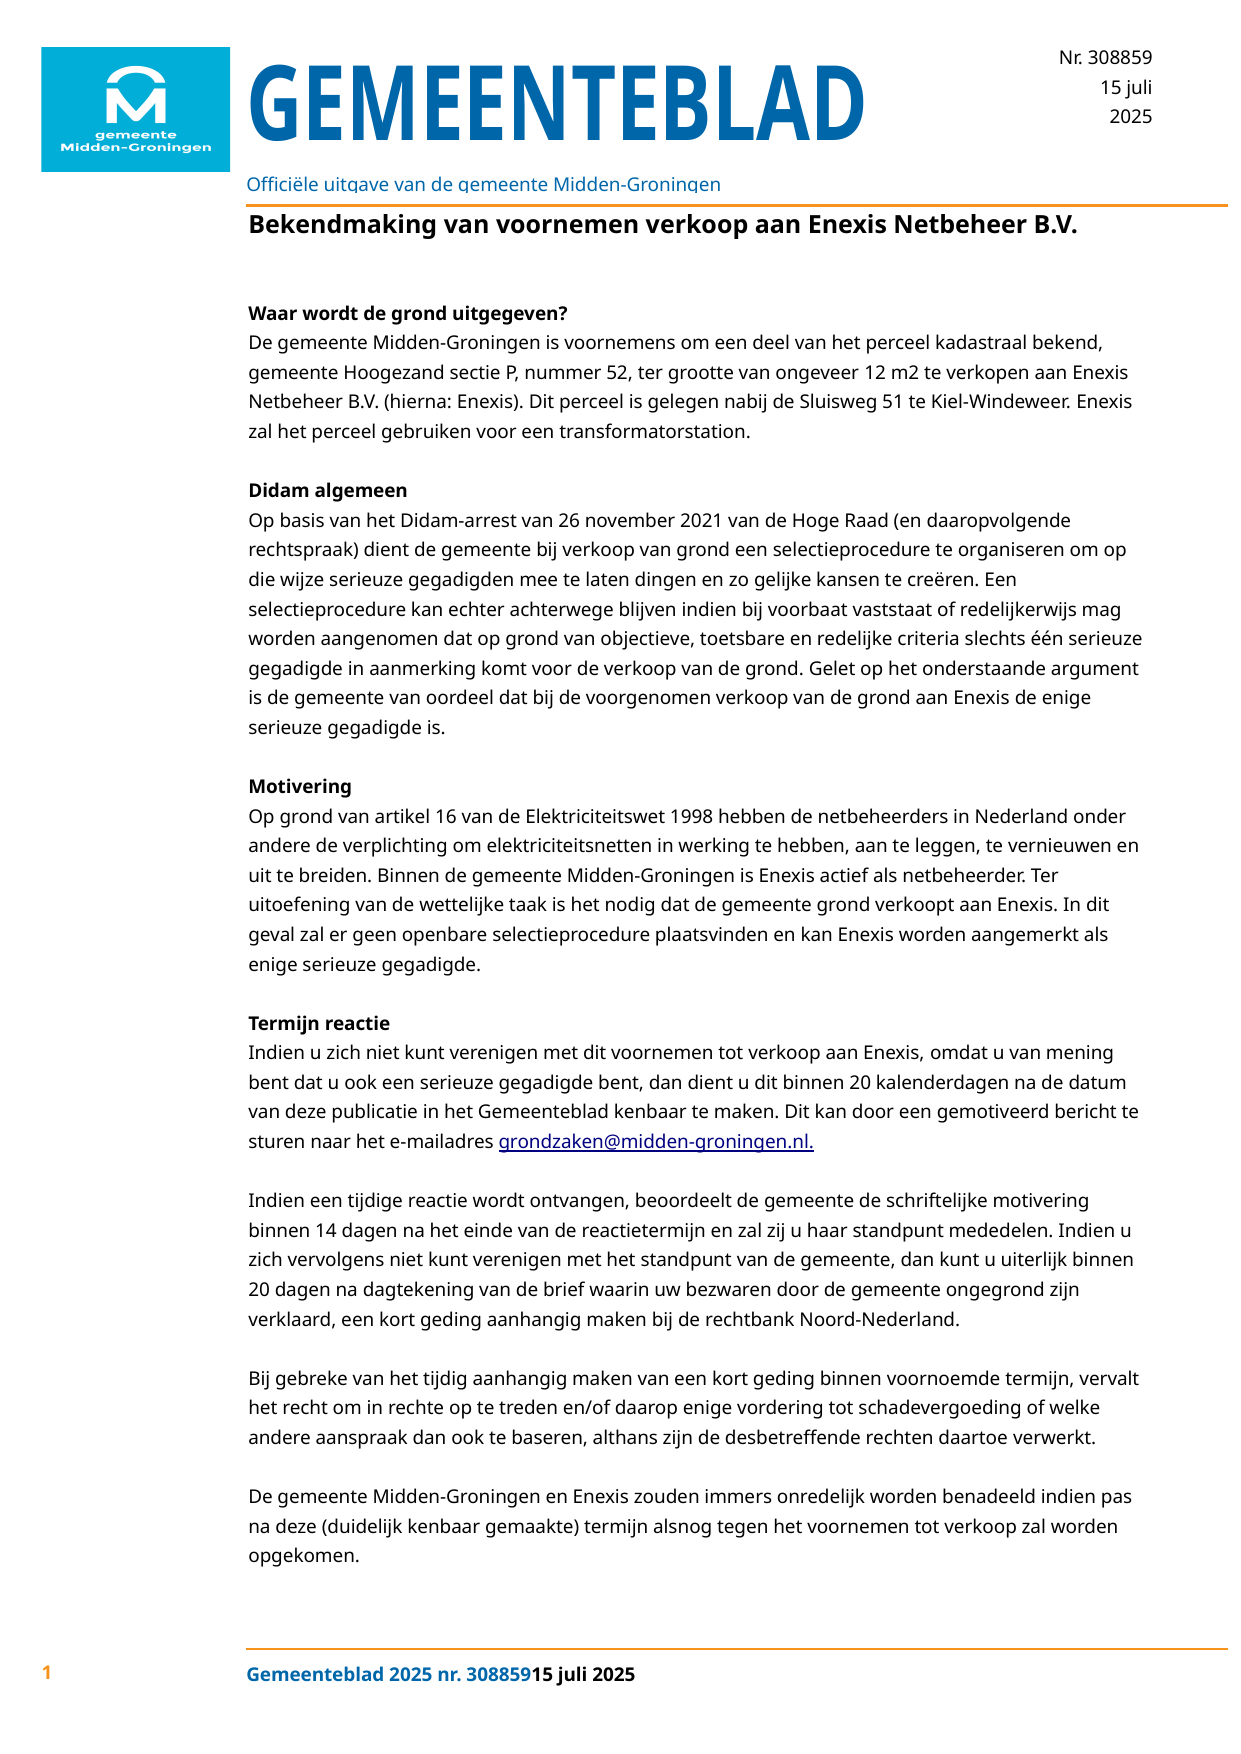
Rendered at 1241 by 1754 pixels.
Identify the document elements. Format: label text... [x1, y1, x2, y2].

text De gemeente Midden-Groningen is voornemens om een deel van het perceel kadastraal bekend, gemeente Hoogezand sectie P, nummer 52, ter grootte van ongeveer 12 m2 te verkopen aan Enexis Netbeheer B.V. (hierna: Enexis). Dit perceel is gelegen nabij de Sluisweg 51 te Kiel-Windeweer. Enexis zal het perceel gebruiken voor een transformatorstation. [248, 329, 1152, 444]
text Bekendmaking van voornemen verkoop aan Enexis Netbeheer B.V. [248, 207, 1152, 241]
text De gemeente Midden-Groningen en Enexis zouden immers onredelijk worden benadeeld indien pas na deze (duidelijk kenbaar gemaakte) termijn alsnog tegen het voornemen tot verkoop zal worden opgekomen. [248, 1483, 1152, 1568]
text Motivering [248, 773, 1152, 799]
text Didam algemeen [248, 477, 1152, 503]
text Op grond van artikel 16 van de Elektriciteitswet 1998 hebben de netbeheerders in Nederland onder andere de verplichting om elektriciteitsnetten in werking te hebben, aan te leggen, te vernieuwen en uit te breiden. Binnen de gemeente Midden-Groningen is Enexis actief als netbeheerder. Ter uitoefening van de wettelijke taak is het nodig dat de gemeente grond verkoopt aan Enexis. In dit geval zal er geen openbare selectieprocedure plaatsvinden en kan Enexis worden aangemerkt als enige serieuze gegadigde. [248, 803, 1152, 976]
text Bij gebreke van het tijdig aanhangig maken van een kort geding binnen voornoemde termijn, vervalt het recht om in rechte op te treden en/of daarop enige vordering tot schadevergoeding of welke andere aanspraak dan ook te baseren, althans zijn de desbetreffende rechten daartoe verwerkt. [248, 1365, 1152, 1450]
picture [108, 66, 164, 82]
text Waar wordt de grond uitgegeven? [248, 300, 1152, 326]
text Termijn reactie [248, 1010, 1152, 1036]
picture [184, 146, 190, 153]
text Indien een tijdige reactie wordt ontvangen, beoordeelt de gemeente de schriftelijke motivering binnen 14 dagen na het einde van de reactietermijn en zal zij u haar standpunt mededelen. Indien u zich vervolgens niet kunt verenigen met het standpunt van de gemeente, dan kunt u uiterlijk binnen 20 dagen na dagtekening van de brief waarin uw bezwaren door de gemeente ongegrond zijn verklaard, een kort geding aanhangig maken bij de rechtbank Noord-Nederland. [248, 1187, 1152, 1331]
text Indien u zich niet kunt verenigen met dit voornemen tot verkoop aan Enexis, omdat u van mening bent dat u ook een serieuze gegadigde bent, dan dient u dit binnen 20 kalenderdagen na de datum van deze publicatie in het Gemeenteblad kenbaar te maken. Dit kan door een gemotiveerd bericht te sturen naar het e-mailadres grondzaken@midden-groningen.nl. [248, 1039, 1152, 1154]
text Op basis van het Didam-arrest van 26 november 2021 van de Hoge Raad (en daaropvolgende rechtspraak) dient de gemeente bij verkoop van grond een selectieprocedure te organiseren om op die wijze serieuze gegadigden mee te laten dingen en zo gelijke kansen te creëren. Een selectieprocedure kan echter achterwege blijven indien bij voorbaat vaststaat of redelijkerwijs mag worden aangenomen dat op grond van objectieve, toetsbare en redelijke criteria slechts één serieuze gegadigde in aanmerking komt voor de verkoop van de grond. Gelet op het onderstaande argument is de gemeente van oordeel dat bij de voorgenomen verkoop van de grond aan Enexis de enige serieuze gegadigde is. [248, 507, 1152, 740]
picture [107, 89, 165, 122]
